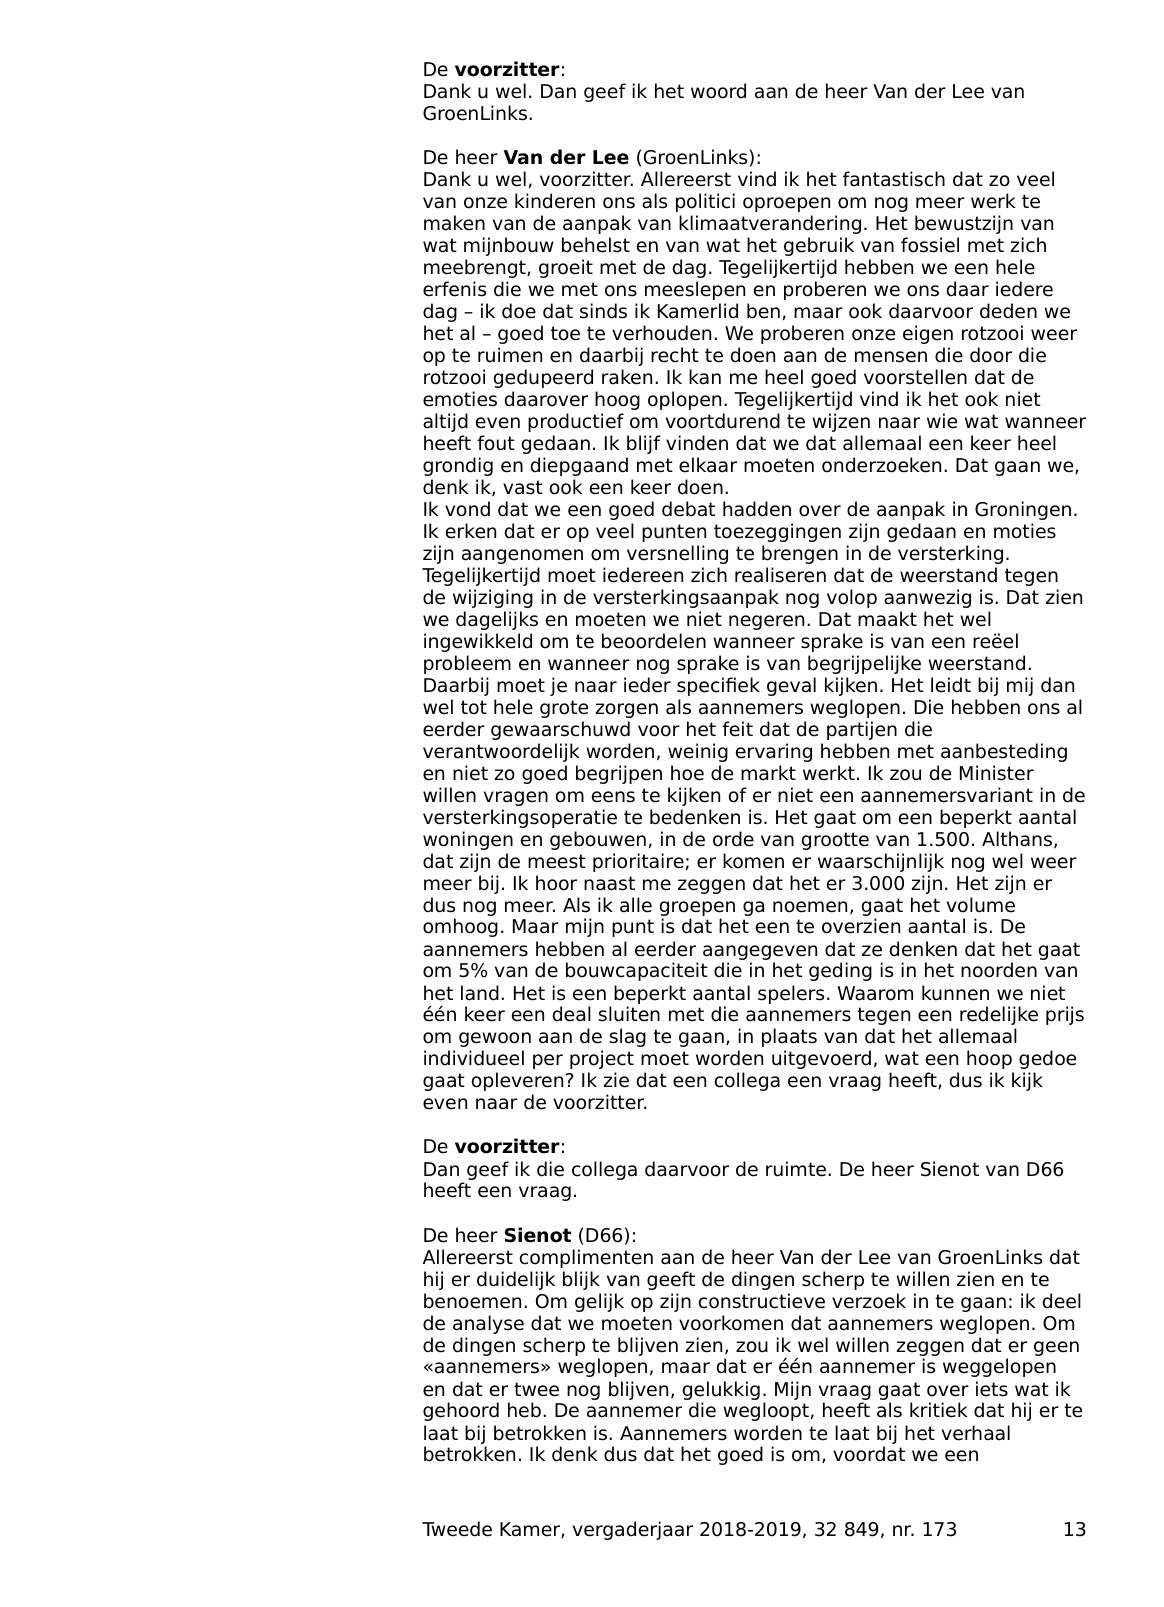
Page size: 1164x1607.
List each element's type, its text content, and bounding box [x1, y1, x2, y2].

text Dank u wel, voorzitter. Allereerst vind ik het fantastisch dat zo veel van onze kinderen ons als politici oproepen om nog meer werk te maken van de aanpak van klimaatverandering. Het bewustzijn van wat mijnbouw behelst en van wat het gebruik van fossiel met zich meebrengt, groeit met de dag. Tegelijkertijd hebben we een hele erfenis die we met ons meeslepen en proberen we ons daar iedere dag – ik doe dat sinds ik Kamerlid ben, maar ook daarvoor deden we het al – goed toe te verhouden. We proberen onze eigen rotzooi weer op te ruimen en daarbij recht te doen aan de mensen die door die rotzooi gedupeerd raken. Ik kan me heel goed voorstellen dat de emoties daarover hoog oplopen. Tegelijkertijd vind ik het ook niet altijd even productief om voortdurend te wijzen naar wie wat wanneer heeft fout gedaan. Ik blijf vinden dat we dat allemaal een keer heel grondig en diepgaand met elkaar moeten onderzoeken. Dat gaan we, denk ik, vast ook een keer doen. [422, 169, 1087, 499]
text Dan geef ik die collega daarvoor de ruimte. De heer Sienot van D66 heeft een vraag. [422, 1158, 1087, 1202]
text De heer Van der Lee (GroenLinks): [422, 147, 1087, 169]
text Allereerst complimenten aan de heer Van der Lee van GroenLinks dat hij er duidelijk blijk van geeft de dingen scherp te willen zien en te benoemen. Om gelijk op zijn constructieve verzoek in te gaan: ik deel de analyse dat we moeten voorkomen dat aannemers weglopen. Om de dingen scherp te blijven zien, zou ik wel willen zeggen dat er geen «aannemers» weglopen, maar dat er één aannemer is weggelopen en dat er twee nog blijven, gelukkig. Mijn vraag gaat over iets wat ik gehoord heb. De aannemer die wegloopt, heeft als kritiek dat hij er te laat bij betrokken is. Aannemers worden te laat bij het verhaal betrokken. Ik denk dus dat het goed is om, voordat we een [422, 1247, 1087, 1466]
text Dank u wel. Dan geef ik het woord aan de heer Van der Lee van GroenLinks. [422, 81, 1087, 125]
text De voorzitter: [422, 59, 1087, 81]
text De heer Sienot (D66): [422, 1224, 1087, 1247]
text Ik vond dat we een goed debat hadden over de aanpak in Groningen. Ik erken dat er op veel punten toezeggingen zijn gedaan en moties zijn aangenomen om versnelling te brengen in de versterking. Tegelijkertijd moet iedereen zich realiseren dat de weerstand tegen de wijziging in de versterkingsaanpak nog volop aanwezig is. Dat zien we dagelijks en moeten we niet negeren. Dat maakt het wel ingewikkeld om te beoordelen wanneer sprake is van een reëel probleem en wanneer nog sprake is van begrijpelijke weerstand. Daarbij moet je naar ieder specifiek geval kijken. Het leidt bij mij dan wel tot hele grote zorgen als aannemers weglopen. Die hebben ons al eerder gewaarschuwd voor het feit dat de partijen die verantwoordelijk worden, weinig ervaring hebben met aanbesteding en niet zo goed begrijpen hoe de markt werkt. Ik zou de Minister willen vragen om eens te kijken of er niet een aannemersvariant in de versterkingsoperatie te bedenken is. Het gaat om een beperkt aantal woningen en gebouwen, in de orde van grootte van 1.500. Althans, dat zijn de meest prioritaire; er komen er waarschijnlijk nog wel weer meer bij. Ik hoor naast me zeggen dat het er 3.000 zijn. Het zijn er dus nog meer. Als ik alle groepen ga noemen, gaat het volume omhoog. Maar mijn punt is dat het een te overzien aantal is. De aannemers hebben al eerder aangegeven dat ze denken dat het gaat om 5% van de bouwcapaciteit die in het geding is in het noorden van het land. Het is een beperkt aantal spelers. Waarom kunnen we niet één keer een deal sluiten met die aannemers tegen een redelijke prijs om gewoon aan de slag te gaan, in plaats van dat het allemaal individueel per project moet worden uitgevoerd, wat een hoop gedoe gaat opleveren? Ik zie dat een collega een vraag heeft, dus ik kijk even naar de voorzitter. [422, 499, 1087, 1114]
text De voorzitter: [422, 1136, 1087, 1158]
